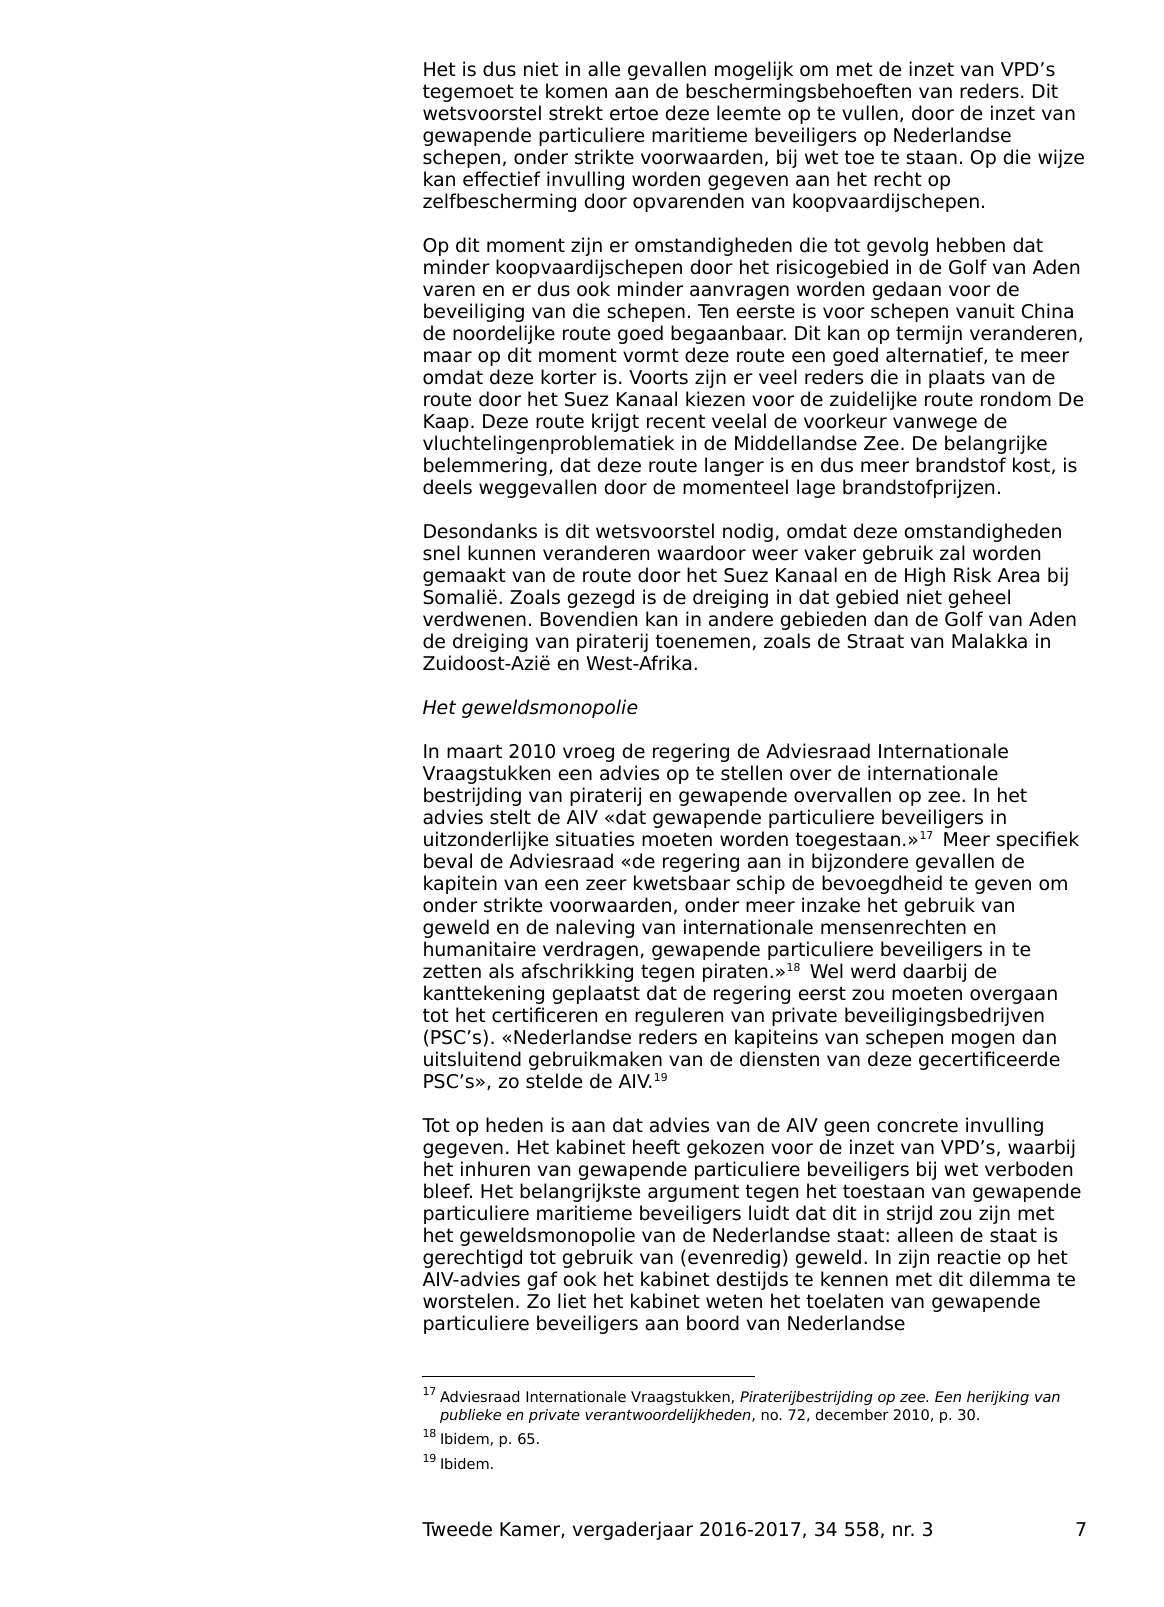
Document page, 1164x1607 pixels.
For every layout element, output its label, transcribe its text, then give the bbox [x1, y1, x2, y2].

text Ibidem, p. 65. [422, 1427, 1087, 1449]
text Op dit moment zijn er omstandigheden die tot gevolg hebben dat minder koopvaardijschepen door het risicogebied in de Golf van Aden varen en er dus ook minder aanvragen worden gedaan voor de beveiliging van die schepen. Ten eerste is voor schepen vanuit China de noordelijke route goed begaanbaar. Dit kan op termijn veranderen, maar op dit moment vormt deze route een goed alternatief, te meer omdat deze korter is. Voorts zijn er veel reders die in plaats van de route door het Suez Kanaal kiezen voor de zuidelijke route rondom De Kaap. Deze route krijgt recent veelal de voorkeur vanwege de vluchtelingenproblematiek in de Middellandse Zee. De belangrijke belemmering, dat deze route langer is en dus meer brandstof kost, is deels weggevallen door de momenteel lage brandstofprijzen. [422, 235, 1087, 499]
text Tot op heden is aan dat advies van de AIV geen concrete invulling gegeven. Het kabinet heeft gekozen voor de inzet van VPD’s, waarbij het inhuren van gewapende particuliere beveiligers bij wet verboden bleef. Het belangrijkste argument tegen het toestaan van gewapende particuliere maritieme beveiligers luidt dat dit in strijd zou zijn met het geweldsmonopolie van de Nederlandse staat: alleen de staat is gerechtigd tot gebruik van (evenredig) geweld. In zijn reactie op het AIV-advies gaf ook het kabinet destijds te kennen met dit dilemma te worstelen. Zo liet het kabinet weten het toelaten van gewapende particuliere beveiligers aan boord van Nederlandse [422, 1115, 1087, 1335]
text In maart 2010 vroeg de regering de Adviesraad Internationale Vraagstukken een advies op te stellen over de internationale bestrijding van piraterij en gewapende overvallen op zee. In het advies stelt de AIV «dat gewapende particuliere beveiligers in uitzonderlijke situaties moeten worden toegestaan.» Meer specifiek beval de Adviesraad «de regering aan in bijzondere gevallen de kapitein van een zeer kwetsbaar schip de bevoegdheid te geven om onder strikte voorwaarden, onder meer inzake het gebruik van geweld en de naleving van internationale mensenrechten en humanitaire verdragen, gewapende particuliere beveiligers in te zetten als afschrikking tegen piraten.» Wel werd daarbij de kanttekening geplaatst dat de regering eerst zou moeten overgaan tot het certificeren en reguleren van private beveiligingsbedrijven (PSC’s). «Nederlandse reders en kapiteins van schepen mogen dan uitsluitend gebruikmaken van de diensten van deze gecertificeerde PSC’s», zo stelde de AIV. [422, 741, 1087, 1093]
text Adviesraad Internationale Vraagstukken, Piraterijbestrijding op zee. Een herijking van publieke en private verantwoordelijkheden, no. 72, december 2010, p. 30. [422, 1385, 1087, 1424]
text Ibidem. [422, 1452, 1087, 1474]
text Desondanks is dit wetsvoorstel nodig, omdat deze omstandigheden snel kunnen veranderen waardoor weer vaker gebruik zal worden gemaakt van de route door het Suez Kanaal en de High Risk Area bij Somalië. Zoals gezegd is de dreiging in dat gebied niet geheel verdwenen. Bovendien kan in andere gebieden dan de Golf van Aden de dreiging van piraterij toenemen, zoals de Straat van Malakka in Zuidoost-Azië en West-Afrika. [422, 521, 1087, 675]
text Het is dus niet in alle gevallen mogelijk om met de inzet van VPD’s tegemoet te komen aan de beschermingsbehoeften van reders. Dit wetsvoorstel strekt ertoe deze leemte op te vullen, door de inzet van gewapende particuliere maritieme beveiligers op Nederlandse schepen, onder strikte voorwaarden, bij wet toe te staan. Op die wijze kan effectief invulling worden gegeven aan het recht op zelfbescherming door opvarenden van koopvaardijschepen. [422, 59, 1087, 213]
subtitle Het geweldsmonopolie [422, 697, 1087, 719]
